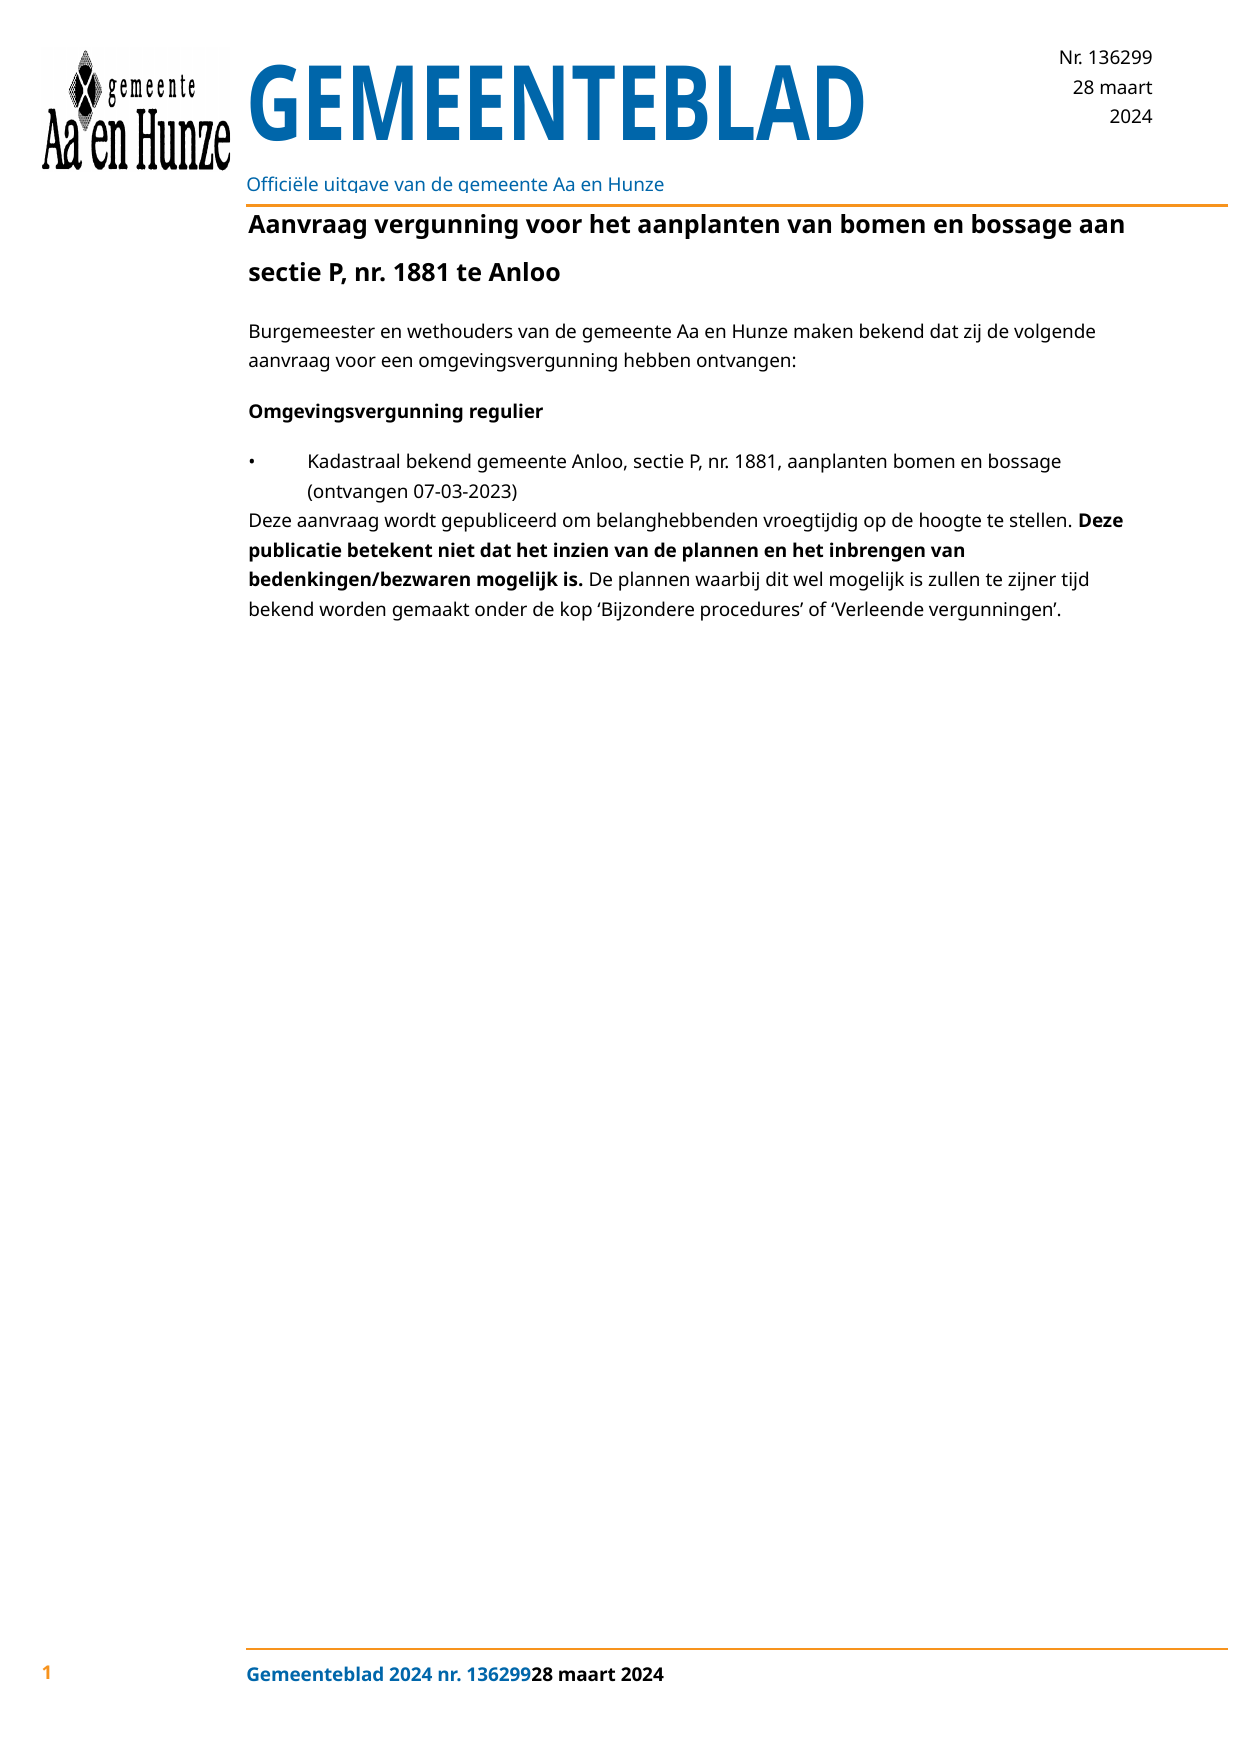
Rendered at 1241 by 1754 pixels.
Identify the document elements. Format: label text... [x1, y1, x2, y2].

text Aanvraag vergunning voor het aanplanten van bomen en bossage aan sectie P, nr. 1881 te Anloo [248, 207, 1152, 288]
text Burgemeester en wethouders van de gemeente Aa en Hunze maken bekend dat zij de volgende aanvraag voor een omgevingsvergunning hebben ontvangen: [248, 318, 1152, 373]
list Kadastraal bekend gemeente Anloo, sectie P, nr. 1881, aanplanten bomen en bossage (ontvangen 07-03-2023) [248, 448, 1152, 504]
picture [41, 47, 231, 172]
text Deze aanvraag wordt gepubliceerd om belanghebbenden vroegtijdig op de hoogte te stellen. Deze publicatie betekent niet dat het inzien van de plannen en het inbrengen van bedenkingen/bezwaren mogelijk is. De plannen waarbij dit wel mogelijk is zullen te zijner tijd bekend worden gemaakt onder de kop ‘Bijzondere procedures’ of ‘Verleende vergunningen’. [248, 507, 1152, 622]
text Omgevingsvergunning regulier [248, 398, 1152, 424]
